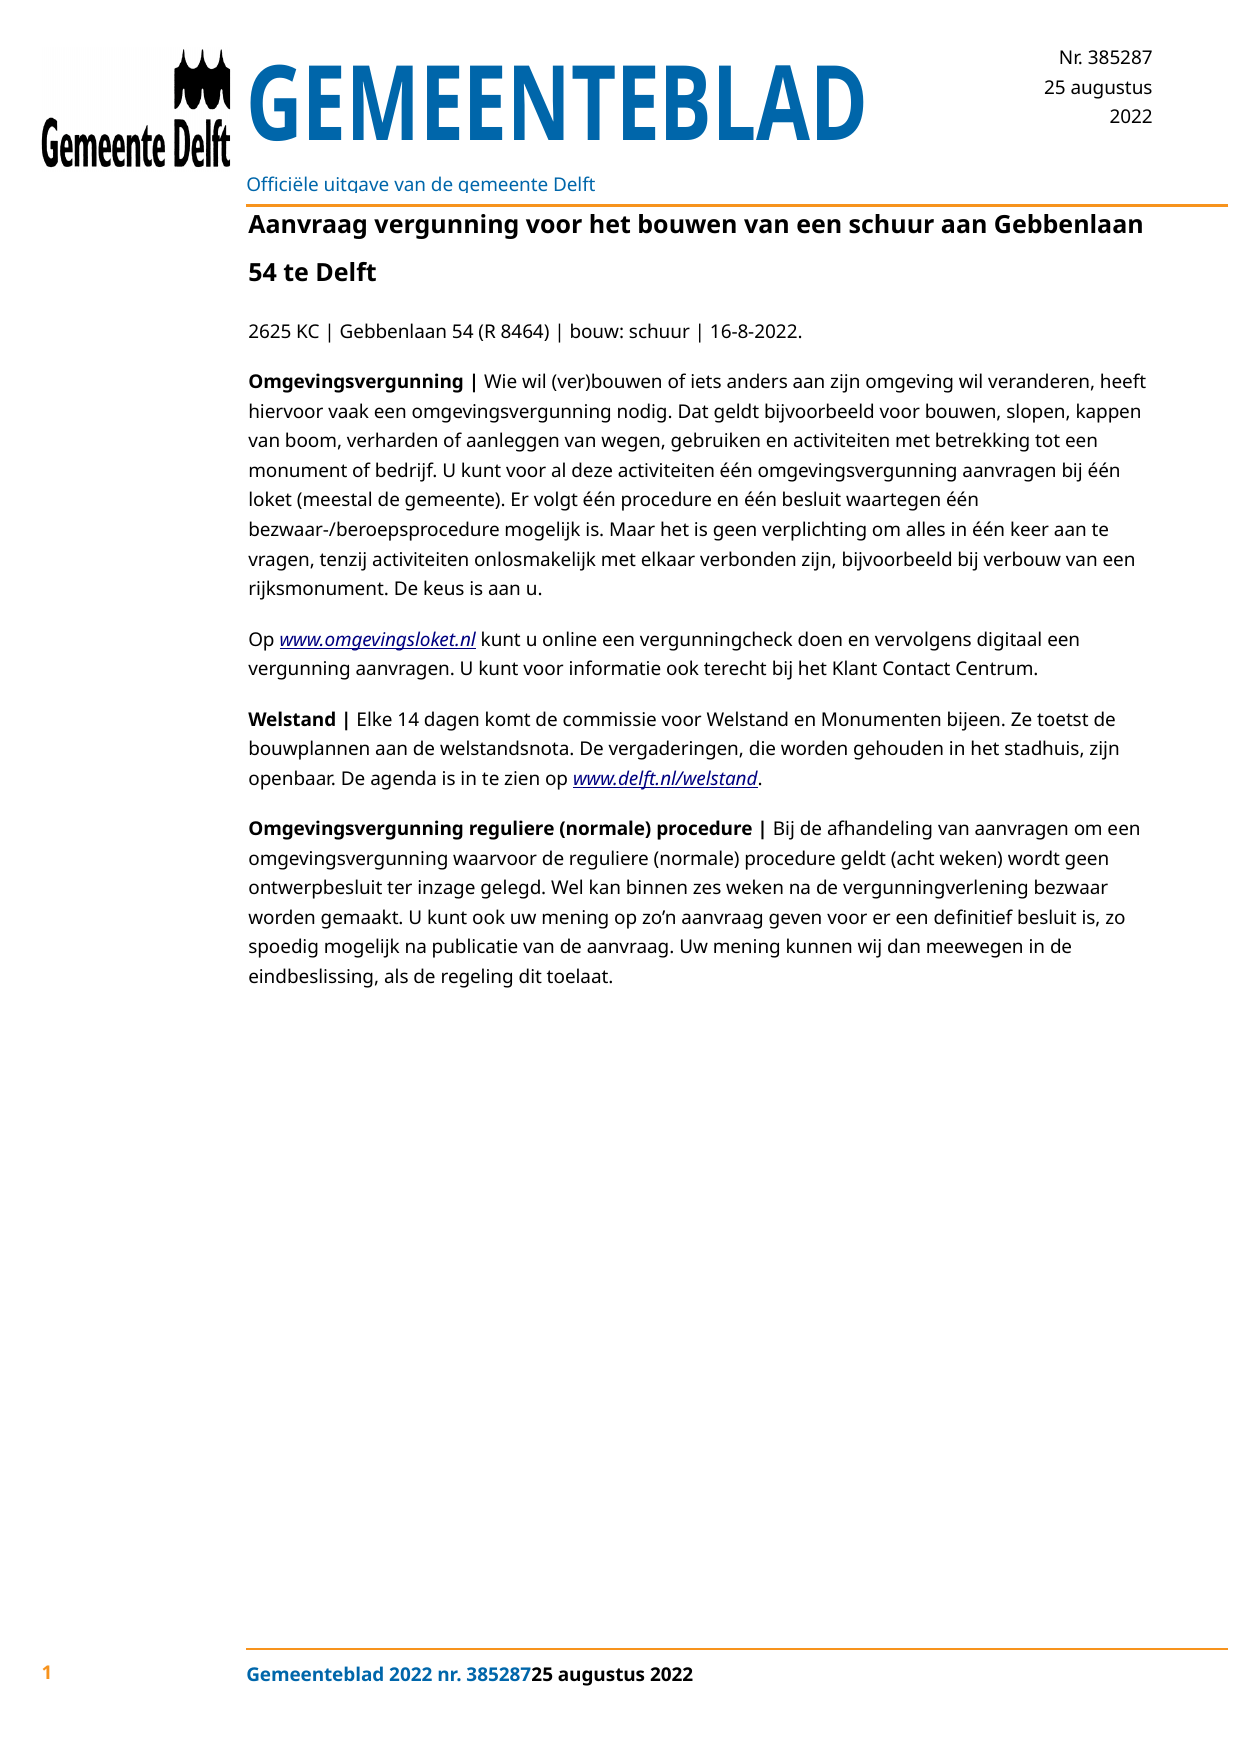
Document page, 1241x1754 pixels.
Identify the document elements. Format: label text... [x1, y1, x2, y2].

text 2625 KC | Gebbenlaan 54 (R 8464) | bouw: schuur | 16-8-2022. [248, 318, 1152, 344]
text Omgevingsvergunning reguliere (normale) procedure | Bij de afhandeling van aanvragen om een omgevingsvergunning waarvoor de reguliere (normale) procedure geldt (acht weken) wordt geen ontwerpbesluit ter inzage gelegd. Wel kan binnen zes weken na de vergunningverlening bezwaar worden gemaakt. U kunt ook uw mening op zo’n aanvraag geven voor er een definitief besluit is, zo spoedig mogelijk na publicatie van de aanvraag. Uw mening kunnen wij dan meewegen in de eindbeslissing, als de regeling dit toelaat. [248, 815, 1152, 989]
text Omgevingsvergunning | Wie wil (ver)bouwen of iets anders aan zijn omgeving wil veranderen, heeft hiervoor vaak een omgevingsvergunning nodig. Dat geldt bijvoorbeeld voor bouwen, slopen, kappen van boom, verharden of aanleggen van wegen, gebruiken en activiteiten met betrekking tot een monument of bedrijf. U kunt voor al deze activiteiten één omgevingsvergunning aanvragen bij één loket (meestal de gemeente). Er volgt één procedure en één besluit waartegen één bezwaar-/beroepsprocedure mogelijk is. Maar het is geen verplichting om alles in één keer aan te vragen, tenzij activiteiten onlosmakelijk met elkaar verbonden zijn, bijvoorbeeld bij verbouw van een rijksmonument. De keus is aan u. [248, 368, 1152, 601]
text Welstand | Elke 14 dagen komt de commissie voor Welstand en Monumenten bijeen. Ze toetst de bouwplannen aan de welstandsnota. De vergaderingen, die worden gehouden in het stadhuis, zijn openbaar. De agenda is in te zien op www.delft.nl/welstand. [248, 706, 1152, 791]
text Aanvraag vergunning voor het bouwen van een schuur aan Gebbenlaan 54 te Delft [248, 207, 1152, 288]
picture [41, 47, 231, 172]
text Op www.omgevingsloket.nl kunt u online een vergunningcheck doen en vervolgens digitaal een vergunning aanvragen. U kunt voor informatie ook terecht bij het Klant Contact Centrum. [248, 626, 1152, 681]
